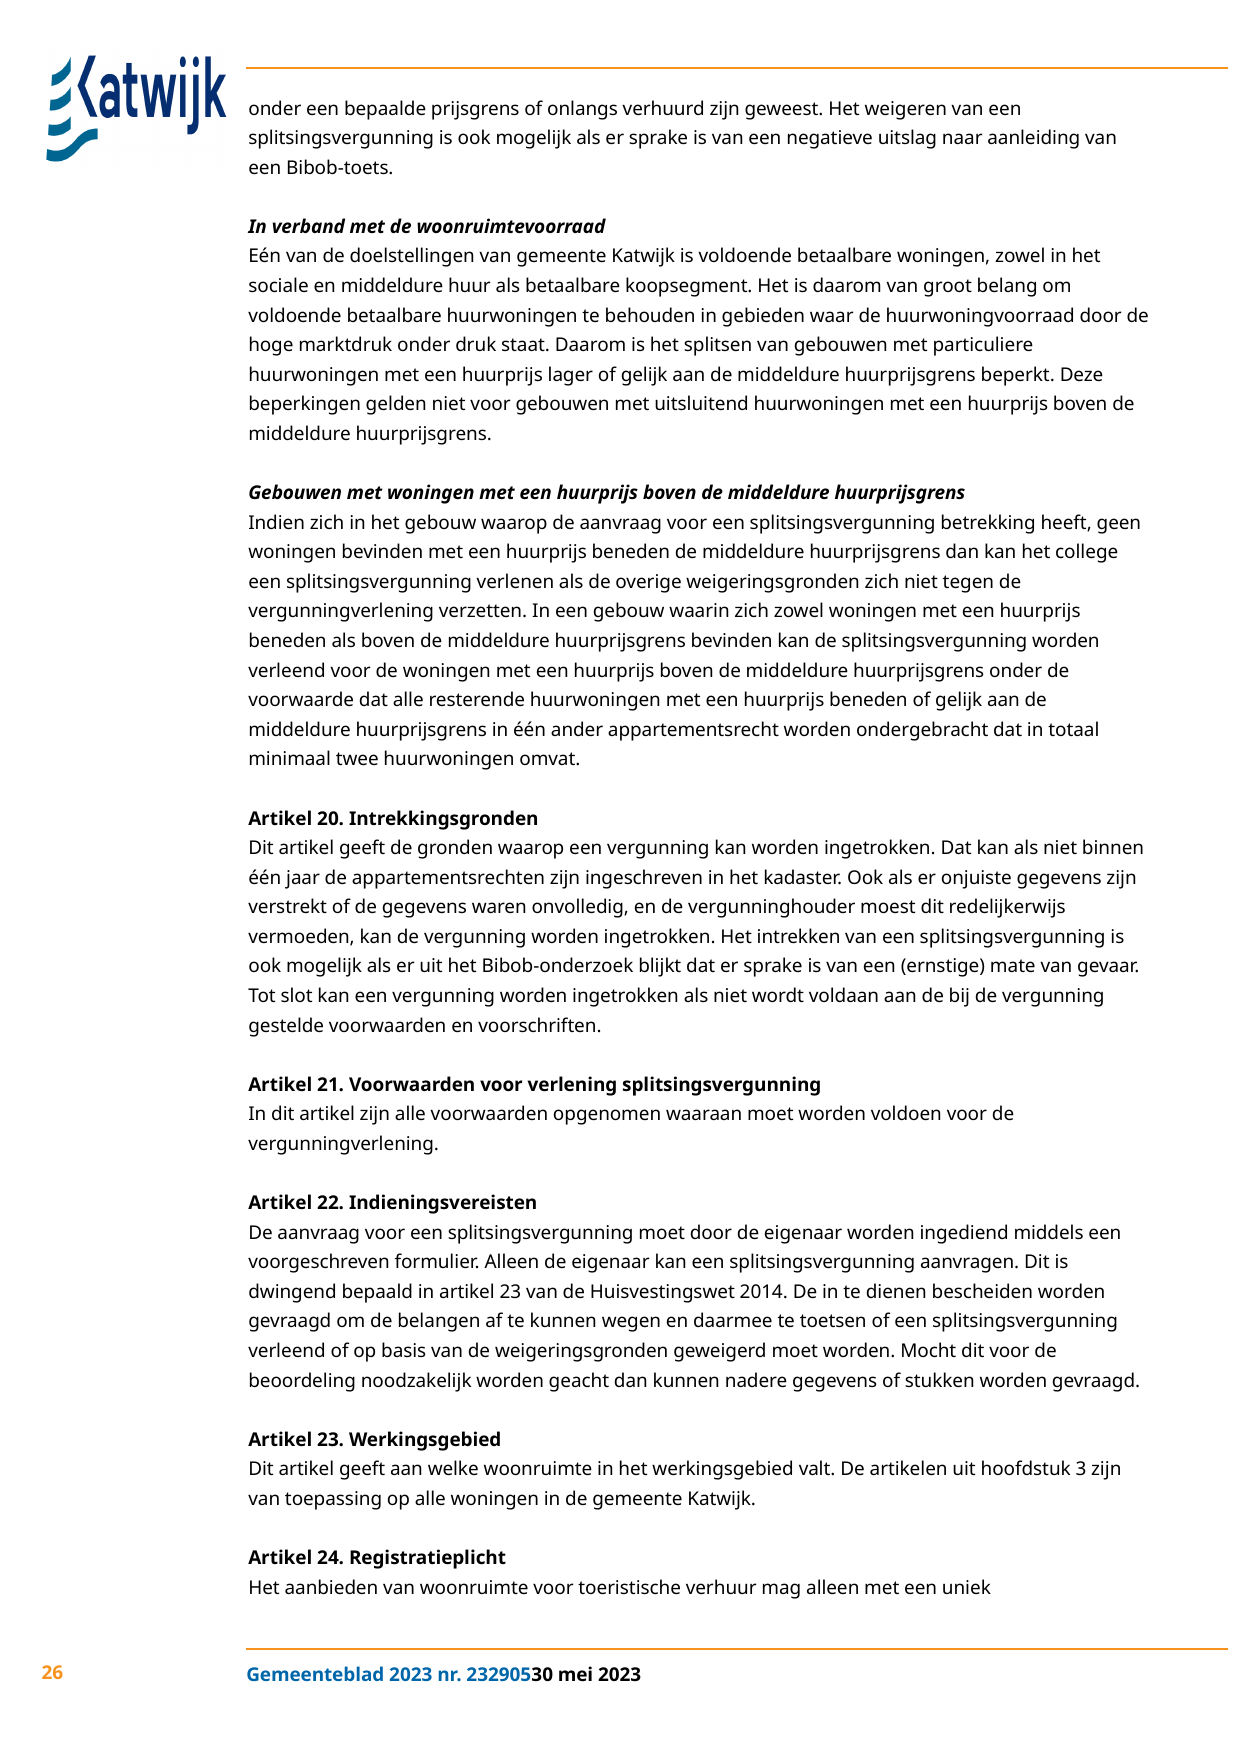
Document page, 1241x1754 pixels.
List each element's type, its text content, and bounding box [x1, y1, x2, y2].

text Artikel 21. Voorwaarden voor verlening splitsingsvergunning [248, 1071, 1152, 1097]
text Artikel 24. Registratieplicht [248, 1544, 1152, 1570]
text Dit artikel geeft de gronden waarop een vergunning kan worden ingetrokken. Dat kan als niet binnen één jaar de appartementsrechten zijn ingeschreven in het kadaster. Ook als er onjuiste gegevens zijn verstrekt of de gegevens waren onvolledig, en de vergunninghouder moest dit redelijkerwijs vermoeden, kan de vergunning worden ingetrokken. Het intrekken van een splitsingsvergunning is ook mogelijk als er uit het Bibob-onderzoek blijkt dat er sprake is van een (ernstige) mate van gevaar. Tot slot kan een vergunning worden ingetrokken als niet wordt voldaan aan de bij de vergunning gestelde voorwaarden en voorschriften. [248, 834, 1152, 1038]
text De aanvraag voor een splitsingsvergunning moet door de eigenaar worden ingediend middels een voorgeschreven formulier. Alleen de eigenaar kan een splitsingsvergunning aanvragen. Dit is dwingend bepaald in artikel 23 van de Huisvestingswet 2014. De in te dienen bescheiden worden gevraagd om de belangen af te kunnen wegen en daarmee te toetsen of een splitsingsvergunning verleend of op basis van de weigeringsgronden geweigerd moet worden. Mocht dit voor de beoordeling noodzakelijk worden geacht dan kunnen nadere gegevens of stukken worden gevraagd. [248, 1219, 1152, 1393]
text Dit artikel geeft aan welke woonruimte in het werkingsgebied valt. De artikelen uit hoofdstuk 3 zijn van toepassing op alle woningen in de gemeente Katwijk. [248, 1456, 1152, 1511]
text Artikel 20. Intrekkingsgronden [248, 805, 1152, 831]
text Gebouwen met woningen met een huurprijs boven de middeldure huurprijsgrens [248, 479, 1152, 505]
text Artikel 22. Indieningsvereisten [248, 1189, 1152, 1215]
text onder een bepaalde prijsgrens of onlangs verhuurd zijn geweest. Het weigeren van een splitsingsvergunning is ook mogelijk als er sprake is van een negatieve uitslag naar aanleiding van een Bibob-toets. [248, 95, 1152, 180]
text Eén van de doelstellingen van gemeente Katwijk is voldoende betaalbare woningen, zowel in het sociale en middeldure huur als betaalbare koopsegment. Het is daarom van groot belang om voldoende betaalbare huurwoningen te behouden in gebieden waar de huurwoningvoorraad door de hoge marktdruk onder druk staat. Daarom is het splitsen van gebouwen met particuliere huurwoningen met een huurprijs lager of gelijk aan de middeldure huurprijsgrens beperkt. Deze beperkingen gelden niet voor gebouwen met uitsluitend huurwoningen met een huurprijs boven de middeldure huurprijsgrens. [248, 243, 1152, 446]
text Indien zich in het gebouw waarop de aanvraag voor een splitsingsvergunning betrekking heeft, geen woningen bevinden met een huurprijs beneden de middeldure huurprijsgrens dan kan het college een splitsingsvergunning verlenen als de overige weigeringsgronden zich niet tegen de vergunningverlening verzetten. In een gebouw waarin zich zowel woningen met een huurprijs beneden als boven de middeldure huurprijsgrens bevinden kan de splitsingsvergunning worden verleend voor de woningen met een huurprijs boven de middeldure huurprijsgrens onder de voorwaarde dat alle resterende huurwoningen met een huurprijs beneden of gelijk aan de middeldure huurprijsgrens in één ander appartementsrecht worden ondergebracht dat in totaal minimaal twee huurwoningen omvat. [248, 509, 1152, 771]
picture [41, 47, 231, 172]
text In verband met de woonruimtevoorraad [248, 213, 1152, 239]
text Het aanbieden van woonruimte voor toeristische verhuur mag alleen met een uniek [248, 1574, 1152, 1600]
text In dit artikel zijn alle voorwaarden opgenomen waaraan moet worden voldoen voor de vergunningverlening. [248, 1101, 1152, 1156]
text Artikel 23. Werkingsgebied [248, 1426, 1152, 1452]
